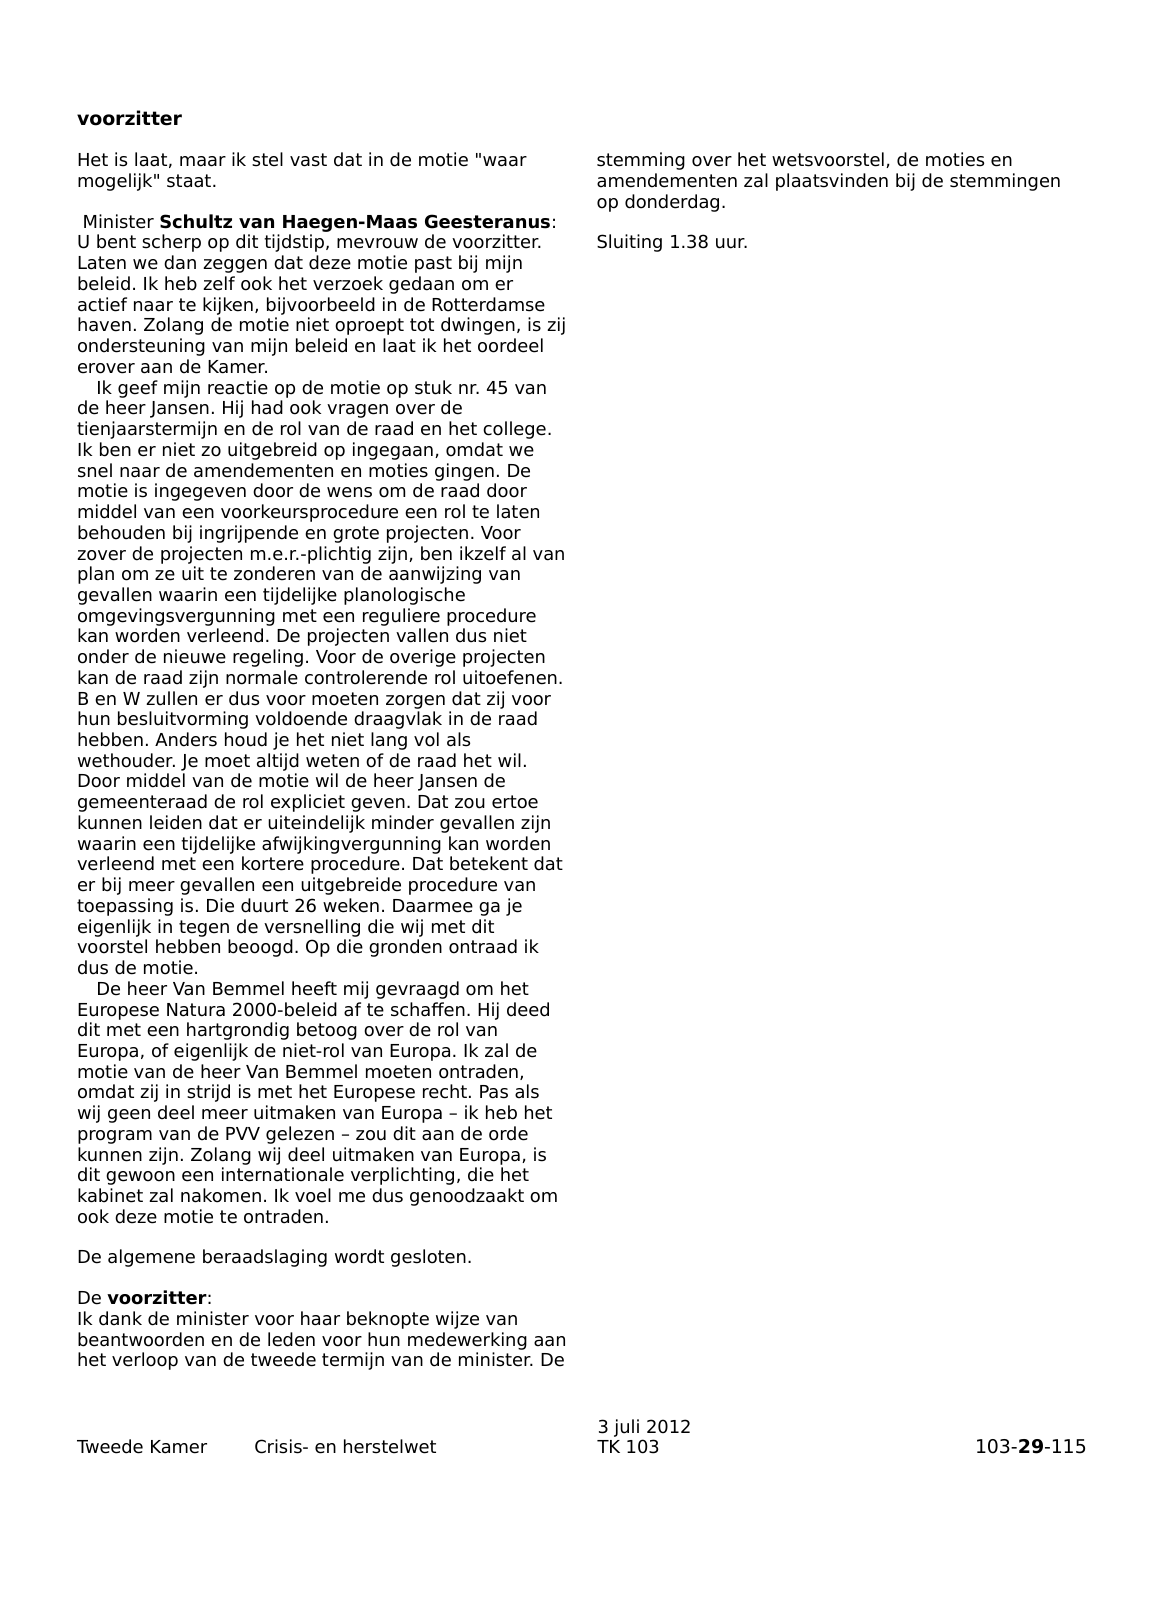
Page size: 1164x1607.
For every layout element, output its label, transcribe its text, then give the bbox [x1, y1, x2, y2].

text De algemene beraadslaging wordt gesloten. [77, 1247, 567, 1268]
text U bent scherp op dit tijdstip, mevrouw de voorzitter. Laten we dan zeggen dat deze motie past bij mijn beleid. Ik heb zelf ook het verzoek gedaan om er actief naar te kijken, bijvoorbeeld in de Rotterdamse haven. Zolang de motie niet oproept tot dwingen, is zij ondersteuning van mijn beleid en laat ik het oordeel erover aan de Kamer. [77, 232, 567, 377]
text Het is laat, maar ik stel vast dat in de motie "waar mogelijk" staat. [77, 150, 567, 192]
text De heer Van Bemmel heeft mij gevraagd om het Europese Natura 2000-beleid af te schaffen. Hij deed dit met een hartgrondig betoog over de rol van Europa, of eigenlijk de niet-rol van Europa. Ik zal de motie van de heer Van Bemmel moeten ontraden, omdat zij in strijd is met het Europese recht. Pas als wij geen deel meer uitmaken van Europa – ik heb het program van de PVV gelezen – zou dit aan de orde kunnen zijn. Zolang wij deel uitmaken van Europa, is dit gewoon een internationale verplichting, die het kabinet zal nakomen. Ik voel me dus genoodzaakt om ook deze motie te ontraden. [77, 979, 567, 1227]
text Ik dank de minister voor haar beknopte wijze van beantwoorden en de leden voor hun medewerking aan het verloop van de tweede termijn van de minister. De [77, 1309, 567, 1371]
text Minister Schultz van Haegen-Maas Geesteranus: [77, 212, 567, 232]
text Sluiting 1.38 uur. [596, 232, 1087, 253]
text stemming over het wetsvoorstel, de moties en amendementen zal plaatsvinden bij de stemmingen op donderdag. [596, 150, 1087, 212]
text Ik geef mijn reactie op de motie op stuk nr. 45 van de heer Jansen. Hij had ook vragen over de tienjaarstermijn en de rol van de raad en het college. Ik ben er niet zo uitgebreid op ingegaan, omdat we snel naar de amendementen en moties gingen. De motie is ingegeven door de wens om de raad door middel van een voorkeursprocedure een rol te laten behouden bij ingrijpende en grote projecten. Voor zover de projecten m.e.r.-plichtig zijn, ben ikzelf al van plan om ze uit te zonderen van de aanwijzing van gevallen waarin een tijdelijke planologische omgevingsvergunning met een reguliere procedure kan worden verleend. De projecten vallen dus niet onder de nieuwe regeling. Voor de overige projecten kan de raad zijn normale controlerende rol uitoefenen. B en W zullen er dus voor moeten zorgen dat zij voor hun besluitvorming voldoende draagvlak in de raad hebben. Anders houd je het niet lang vol als wethouder. Je moet altijd weten of de raad het wil. Door middel van de motie wil de heer Jansen de gemeenteraad de rol expliciet geven. Dat zou ertoe kunnen leiden dat er uiteindelijk minder gevallen zijn waarin een tijdelijke afwijkingvergunning kan worden verleend met een kortere procedure. Dat betekent dat er bij meer gevallen een uitgebreide procedure van toepassing is. Die duurt 26 weken. Daarmee ga je eigenlijk in tegen de versnelling die wij met dit voorstel hebben beoogd. Op die gronden ontraad ik dus de motie. [77, 377, 567, 979]
text De voorzitter: [77, 1288, 567, 1309]
